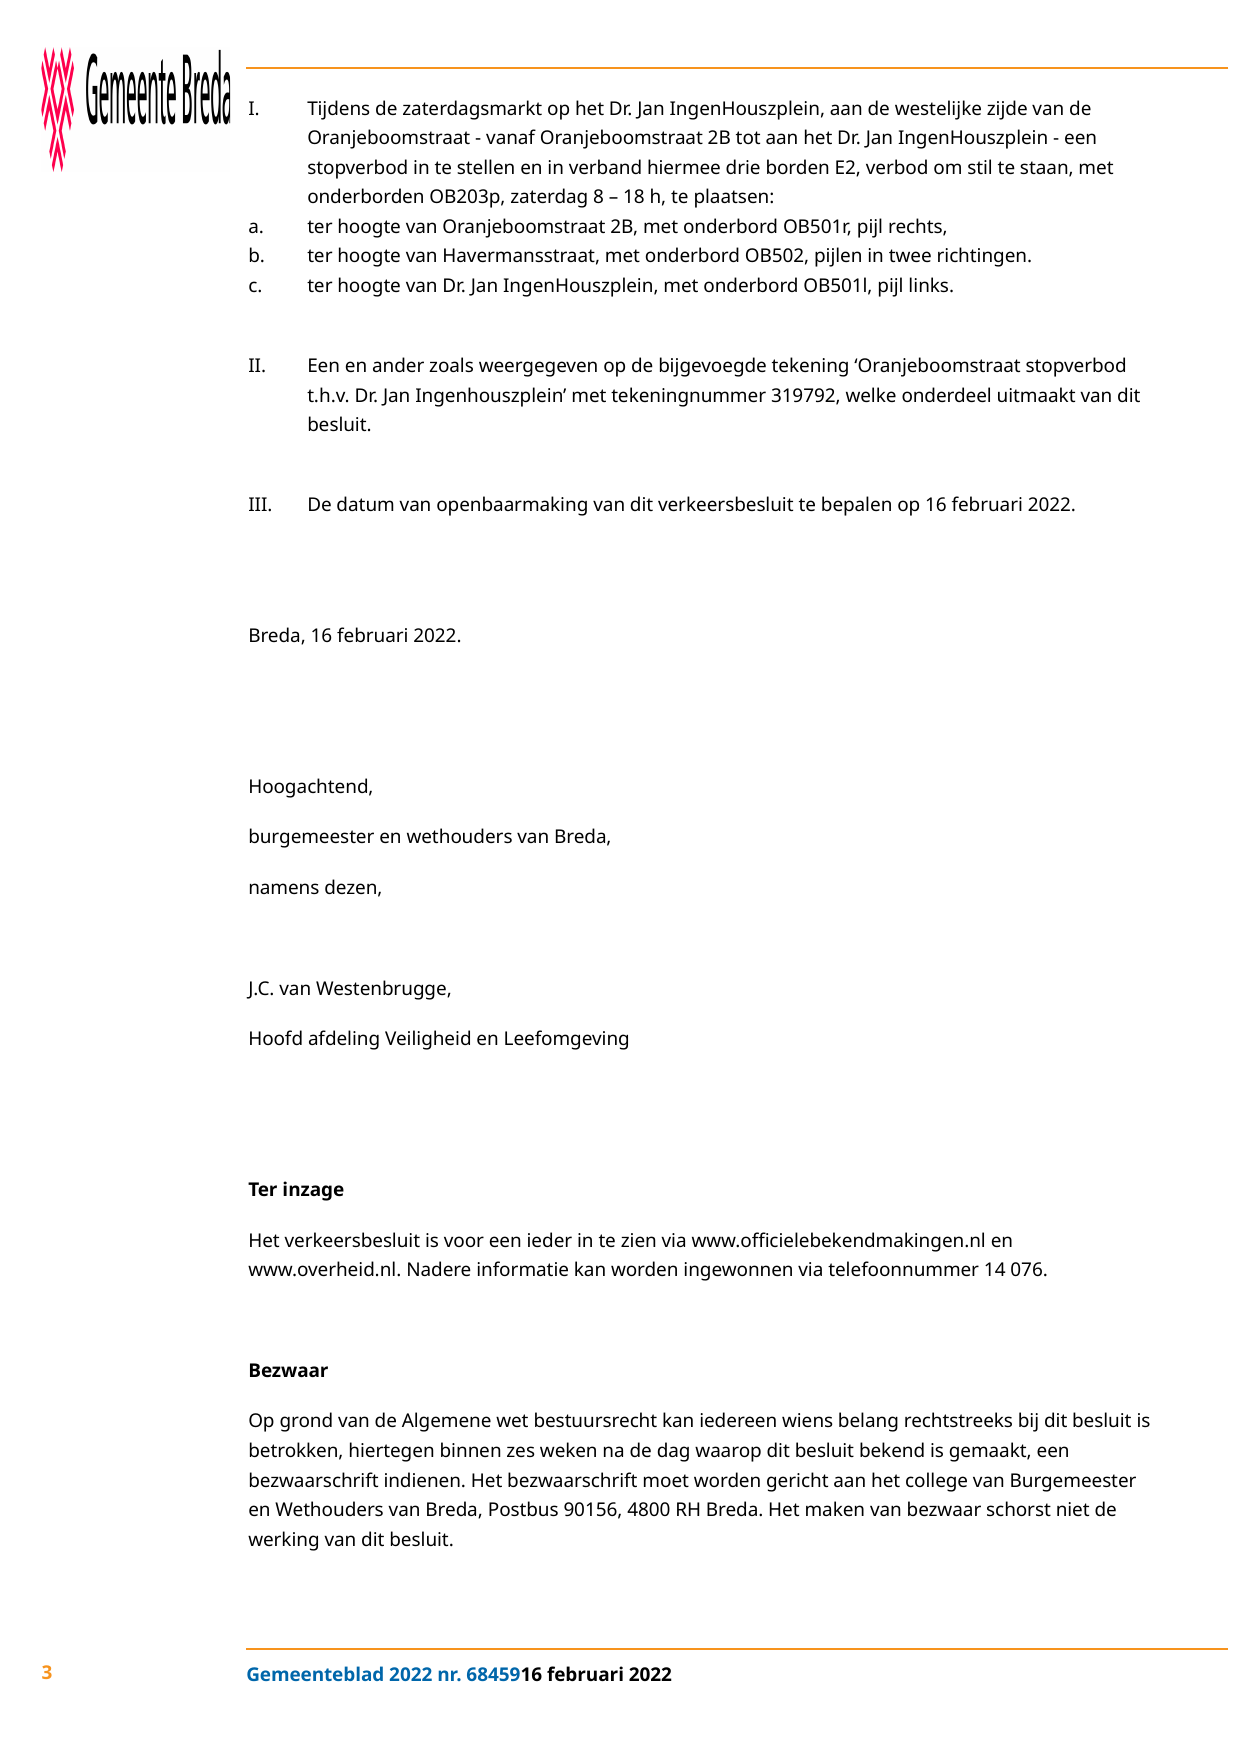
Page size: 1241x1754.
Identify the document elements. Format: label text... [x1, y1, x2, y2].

text Op grond van de Algemene wet bestuursrecht kan iedereen wiens belang rechtstreeks bij dit besluit is betrokken, hiertegen binnen zes weken na de dag waarop dit besluit bekend is gemaakt, een bezwaarschrift indienen. Het bezwaarschrift moet worden gericht aan het college van Burgemeester en Wethouders van Breda, Postbus 90156, 4800 RH Breda. Het maken van bezwaar schorst niet de werking van dit besluit. [248, 1408, 1152, 1552]
text Breda, 16 februari 2022. [248, 622, 1152, 648]
text Hoogachtend, [248, 773, 1152, 799]
text burgemeester en wethouders van Breda, [248, 823, 1152, 849]
text Hoofd afdeling Veiligheid en Leefomgeving [248, 1025, 1152, 1051]
list Tijdens de zaterdagsmarkt op het Dr. Jan IngenHouszplein, aan de westelijke zijde van de Oranjeboomstraat - vanaf Oranjeboomstraat 2B tot aan het Dr. Jan IngenHouszplein - een stopverbod in te stellen en in verband hiermee drie borden E2, verbod om stil te staan, met onderborden OB203p, zaterdag 8 – 18 h, te plaatsen: [248, 95, 1152, 209]
picture [41, 47, 231, 172]
text Het verkeersbesluit is voor een ieder in te zien via www.officielebekendmakingen.nl en www.overheid.nl. Nadere informatie kan worden ingewonnen via telefoonnummer 14 076. [248, 1227, 1152, 1282]
text Bezwaar [248, 1357, 1152, 1383]
list ter hoogte van Dr. Jan IngenHouszplein, met onderbord OB501l, pijl links. [248, 272, 1152, 298]
text Ter inzage [248, 1176, 1152, 1202]
list De datum van openbaarmaking van dit verkeersbesluit te bepalen op 16 februari 2022. [248, 491, 1152, 517]
list ter hoogte van Oranjeboomstraat 2B, met onderbord OB501r, pijl rechts, [248, 213, 1152, 239]
list Een en ander zoals weergegeven op de bijgevoegde tekening ‘Oranjeboomstraat stopverbod t.h.v. Dr. Jan Ingenhouszplein’ met tekeningnummer 319792, welke onderdeel uitmaakt van dit besluit. [248, 352, 1152, 437]
list ter hoogte van Havermansstraat, met onderbord OB502, pijlen in twee richtingen. [248, 243, 1152, 268]
text J.C. van Westenbrugge, [248, 975, 1152, 1001]
text namens dezen, [248, 874, 1152, 900]
